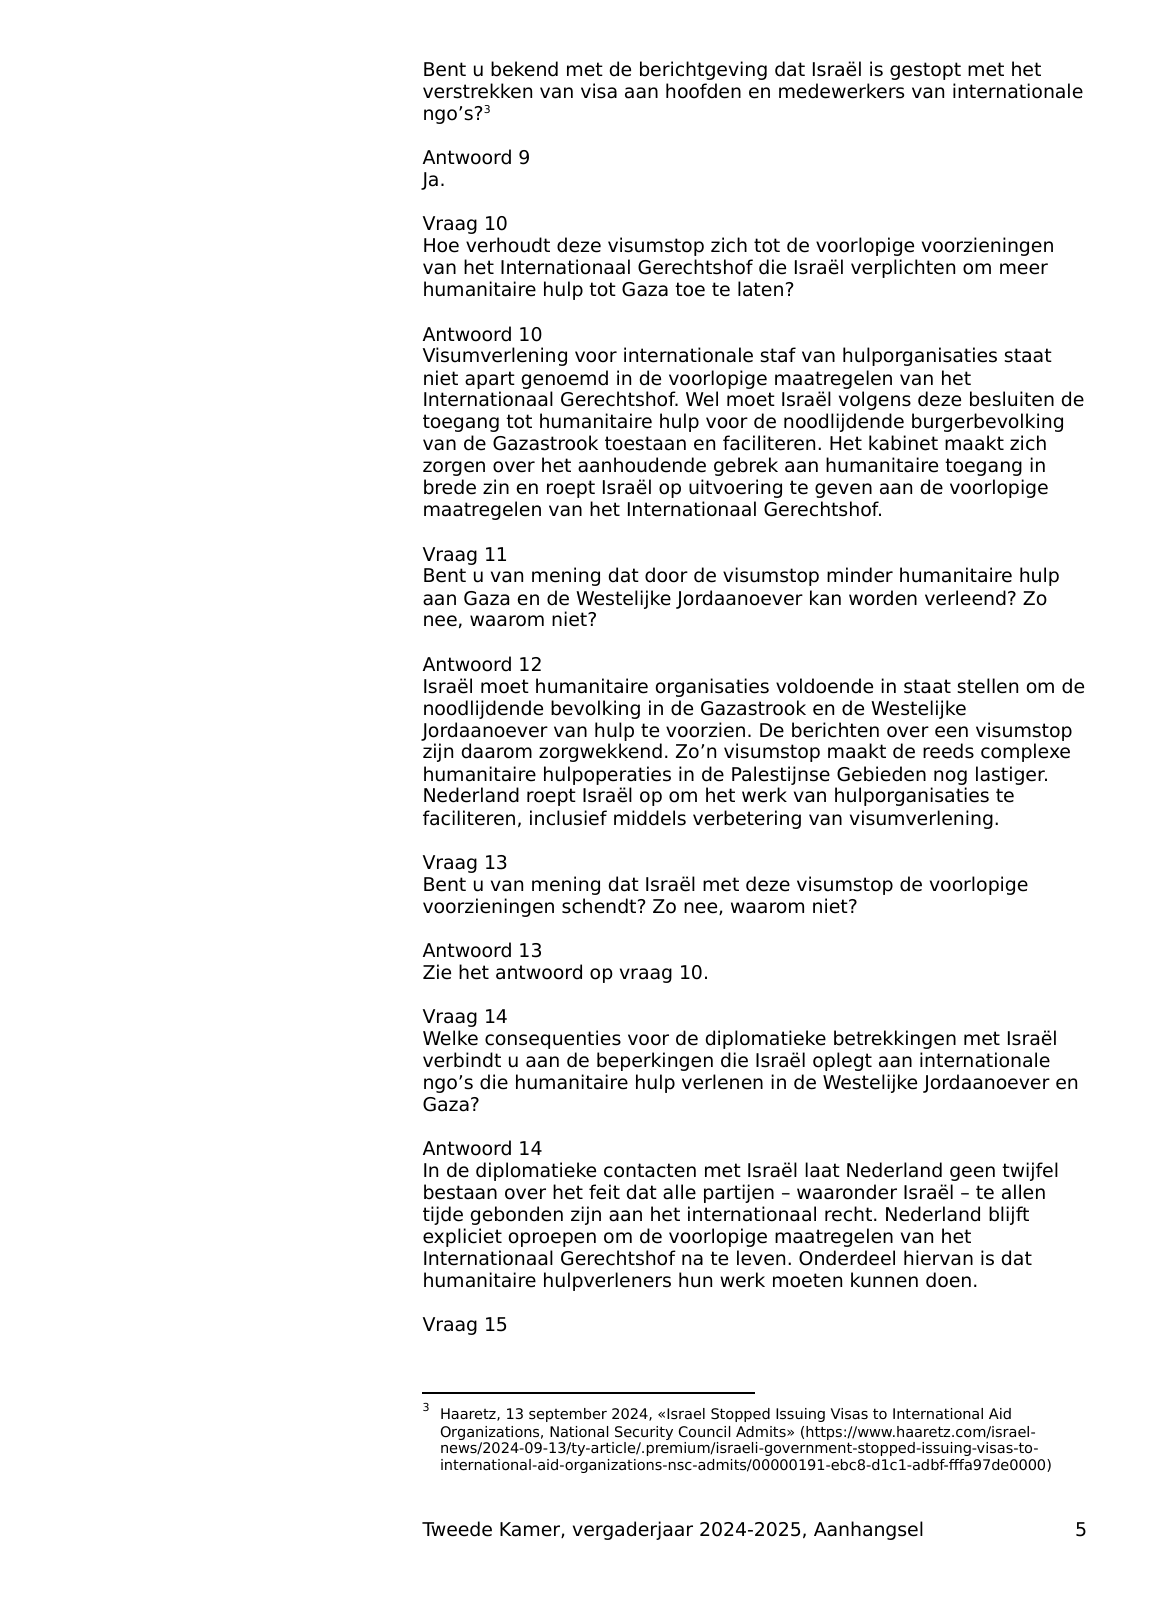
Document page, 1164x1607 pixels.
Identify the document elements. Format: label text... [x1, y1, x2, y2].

text Bent u van mening dat door de visumstop minder humanitaire hulp aan Gaza en de Westelijke Jordaanoever kan worden verleend? Zo nee, waarom niet? [422, 565, 1087, 631]
text Vraag 10 [422, 213, 1087, 235]
text Bent u bekend met de berichtgeving dat Israël is gestopt met het verstrekken van visa aan hoofden en medewerkers van internationale ngo’s? [422, 59, 1087, 125]
text Vraag 14 [422, 1006, 1087, 1028]
text Zie het antwoord op vraag 10. [422, 962, 1087, 984]
text In de diplomatieke contacten met Israël laat Nederland geen twijfel bestaan over het feit dat alle partijen – waaronder Israël – te allen tijde gebonden zijn aan het internationaal recht. Nederland blijft expliciet oproepen om de voorlopige maatregelen van het Internationaal Gerechtshof na te leven. Onderdeel hiervan is dat humanitaire hulpverleners hun werk moeten kunnen doen. [422, 1160, 1087, 1292]
text Antwoord 14 [422, 1138, 1087, 1160]
text Antwoord 10 [422, 323, 1087, 345]
text Hoe verhoudt deze visumstop zich tot de voorlopige voorzieningen van het Internationaal Gerechtshof die Israël verplichten om meer humanitaire hulp tot Gaza toe te laten? [422, 235, 1087, 301]
text Israël moet humanitaire organisaties voldoende in staat stellen om de noodlijdende bevolking in de Gazastrook en de Westelijke Jordaanoever van hulp te voorzien. De berichten over een visumstop zijn daarom zorgwekkend. Zo’n visumstop maakt de reeds complexe humanitaire hulpoperaties in de Palestijnse Gebieden nog lastiger. Nederland roept Israël op om het werk van hulporganisaties te faciliteren, inclusief middels verbetering van visumverlening. [422, 676, 1087, 829]
text Haaretz, 13 september 2024, «Israel Stopped Issuing Visas to International Aid Organizations, National Security Council Admits» (https://www.haaretz.com/israel-news/2024-09-13/ty-article/.premium/israeli-government-stopped-issuing-visas-to-international-aid-organizations-nsc-admits/00000191-ebc8-d1c1-adbf-fffa97de0000) [422, 1402, 1087, 1474]
text Visumverlening voor internationale staf van hulporganisaties staat niet apart genoemd in de voorlopige maatregelen van het Internationaal Gerechtshof. Wel moet Israël volgens deze besluiten de toegang tot humanitaire hulp voor de noodlijdende burgerbevolking van de Gazastrook toestaan en faciliteren. Het kabinet maakt zich zorgen over het aanhoudende gebrek aan humanitaire toegang in brede zin en roept Israël op uitvoering te geven aan de voorlopige maatregelen van het Internationaal Gerechtshof. [422, 345, 1087, 521]
text Vraag 15 [422, 1314, 1087, 1336]
text Vraag 11 [422, 543, 1087, 565]
text Antwoord 9 [422, 147, 1087, 169]
text Antwoord 12 [422, 653, 1087, 676]
text Bent u van mening dat Israël met deze visumstop de voorlopige voorzieningen schendt? Zo nee, waarom niet? [422, 873, 1087, 917]
text Ja. [422, 169, 1087, 191]
text Welke consequenties voor de diplomatieke betrekkingen met Israël verbindt u aan de beperkingen die Israël oplegt aan internationale ngo’s die humanitaire hulp verlenen in de Westelijke Jordaanoever en Gaza? [422, 1028, 1087, 1116]
text Vraag 13 [422, 852, 1087, 873]
text Antwoord 13 [422, 940, 1087, 962]
